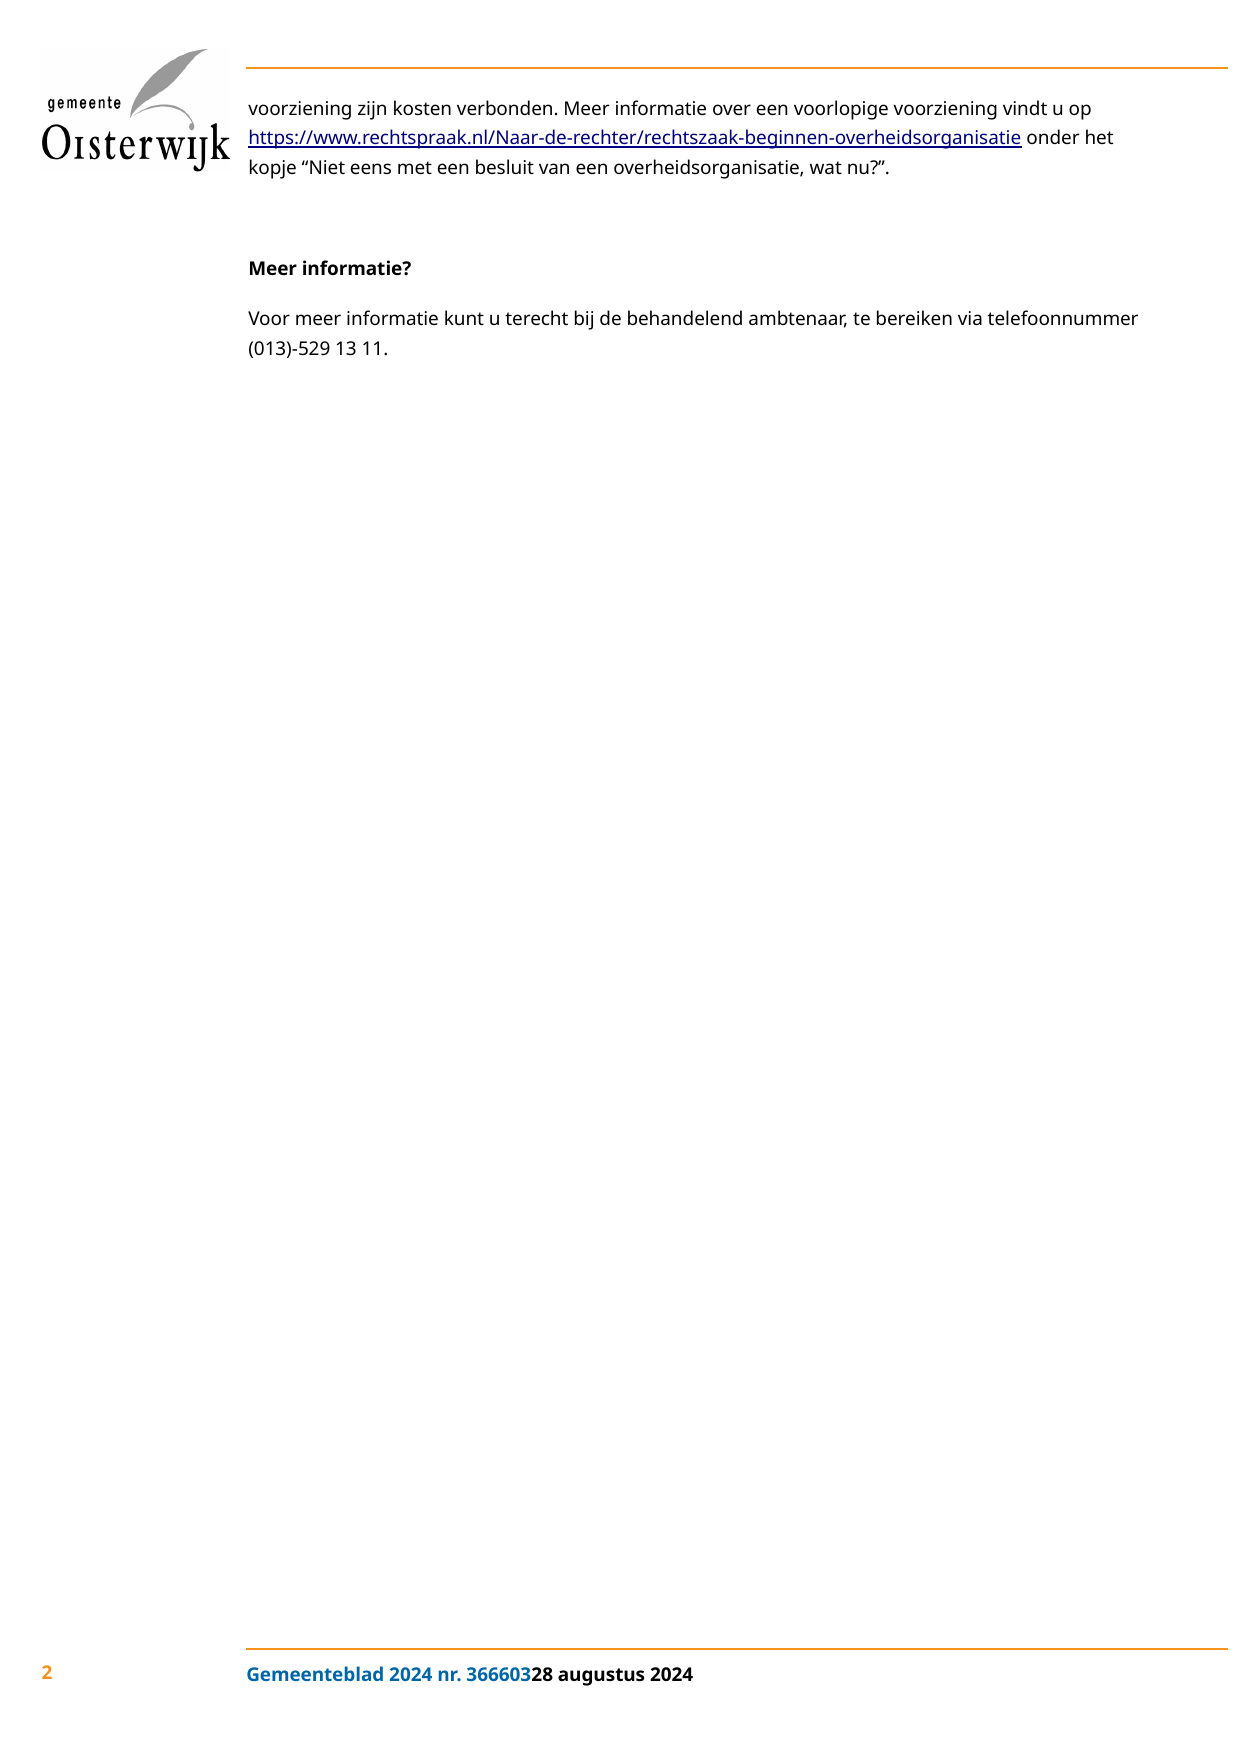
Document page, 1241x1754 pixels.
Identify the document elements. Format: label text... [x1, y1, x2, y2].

text Voor meer informatie kunt u terecht bij de behandelend ambtenaar, te bereiken via telefoonnummer (013)-529 13 11. [248, 305, 1152, 361]
text Meer informatie? [248, 255, 1152, 281]
picture [41, 47, 231, 172]
text voorziening zijn kosten verbonden. Meer informatie over een voorlopige voorziening vindt u op https://www.rechtspraak.nl/Naar-de-rechter/rechtszaak-beginnen-overheidsorganisatie onder het kopje “Niet eens met een besluit van een overheidsorganisatie, wat nu?”. [248, 95, 1152, 180]
